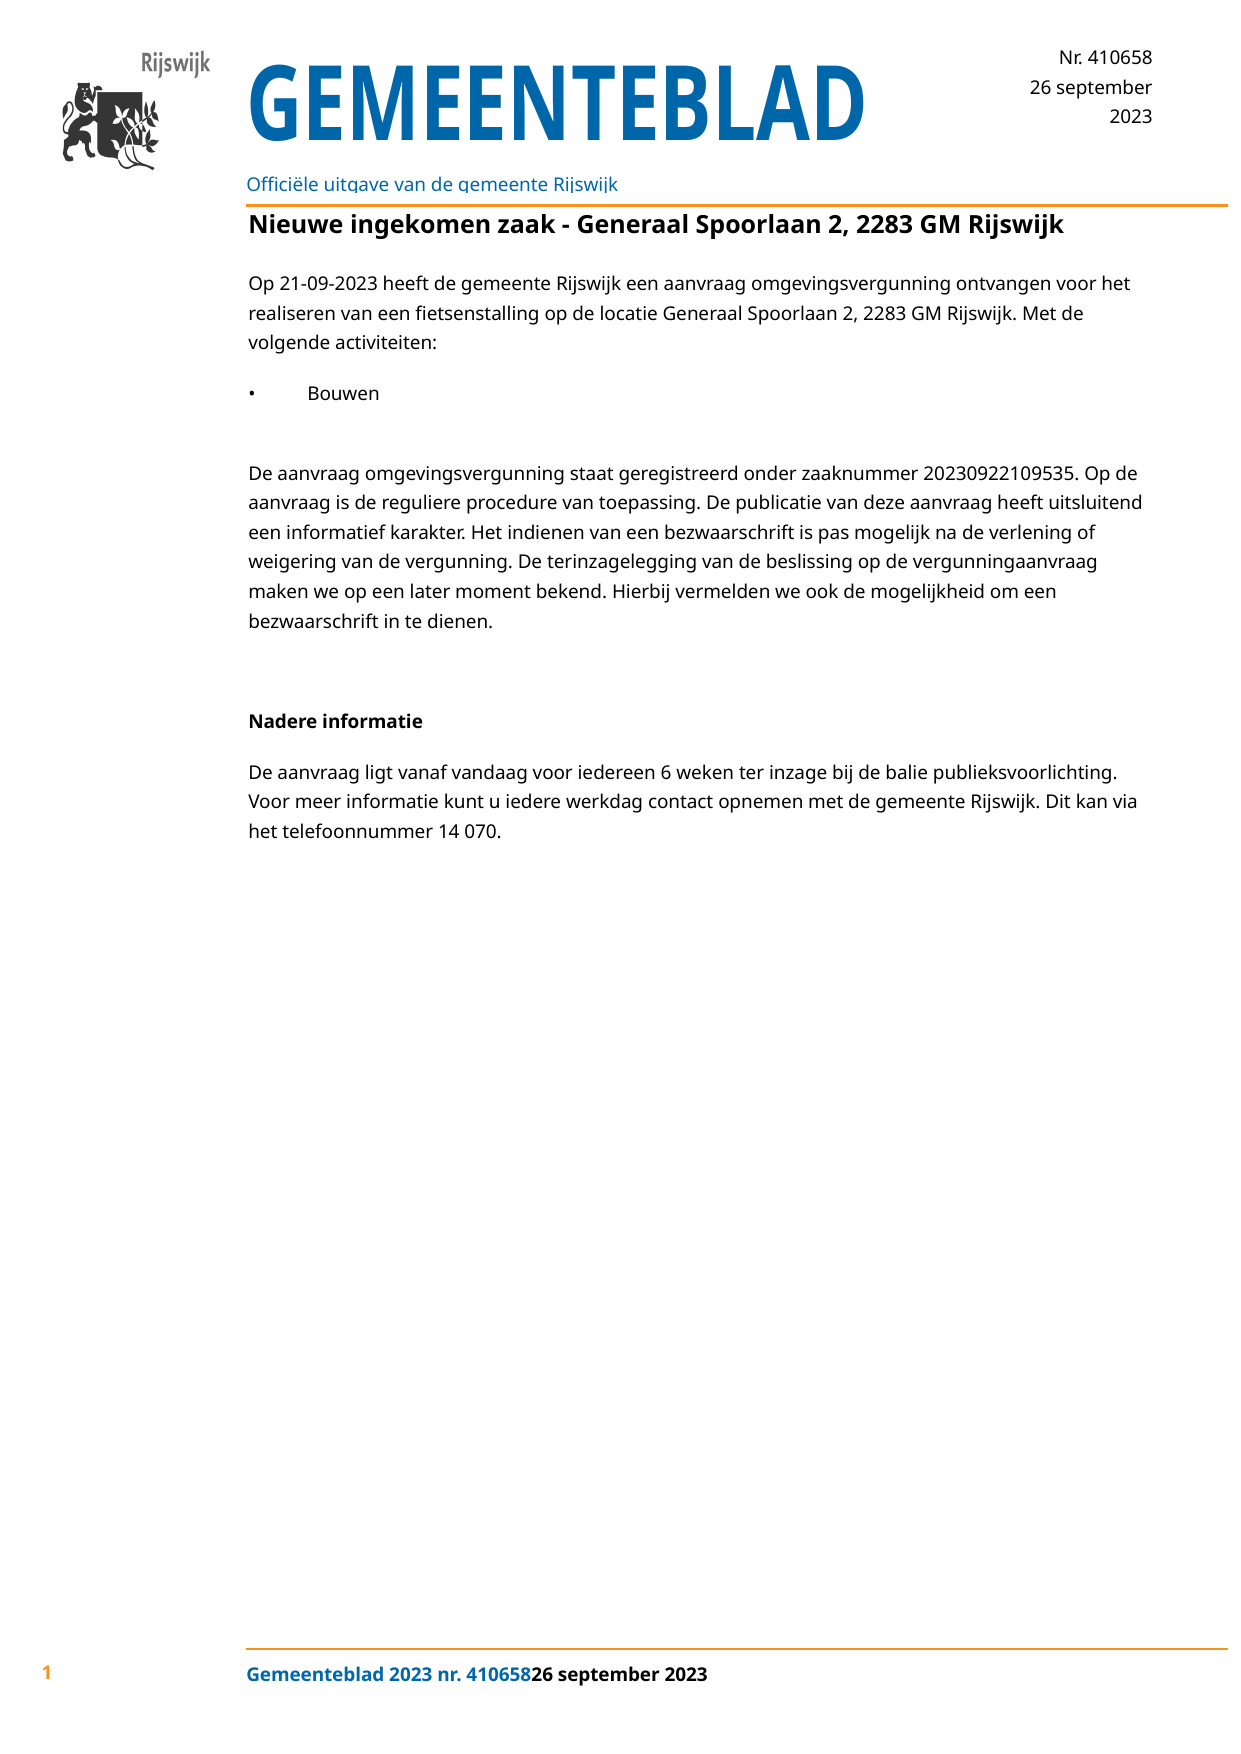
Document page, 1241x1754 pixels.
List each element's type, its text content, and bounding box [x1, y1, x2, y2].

text De aanvraag omgevingsvergunning staat geregistreerd onder zaaknummer 20230922109535. Op de aanvraag is de reguliere procedure van toepassing. De publicatie van deze aanvraag heeft uitsluitend een informatief karakter. Het indienen van een bezwaarschrift is pas mogelijk na de verlening of weigering van de vergunning. De terinzagelegging van de beslissing op de vergunningaanvraag maken we op een later moment bekend. Hierbij vermelden we ook de mogelijkheid om een bezwaarschrift in te dienen. [248, 460, 1152, 633]
text Op 21-09-2023 heeft de gemeente Rijswijk een aanvraag omgevingsvergunning ontvangen voor het realiseren van een fietsenstalling op de locatie Generaal Spoorlaan 2, 2283 GM Rijswijk. Met de volgende activiteiten: [248, 270, 1152, 355]
text Nieuwe ingekomen zaak - Generaal Spoorlaan 2, 2283 GM Rijswijk [248, 207, 1152, 241]
picture [41, 47, 231, 172]
text De aanvraag ligt vanaf vandaag voor iedereen 6 weken ter inzage bij de balie publieksvoorlichting. Voor meer informatie kunt u iedere werkdag contact opnemen met de gemeente Rijswijk. Dit kan via het telefoonnummer 14 070. [248, 759, 1152, 844]
list Bouwen [248, 380, 1152, 406]
text Nadere informatie [248, 709, 1152, 734]
